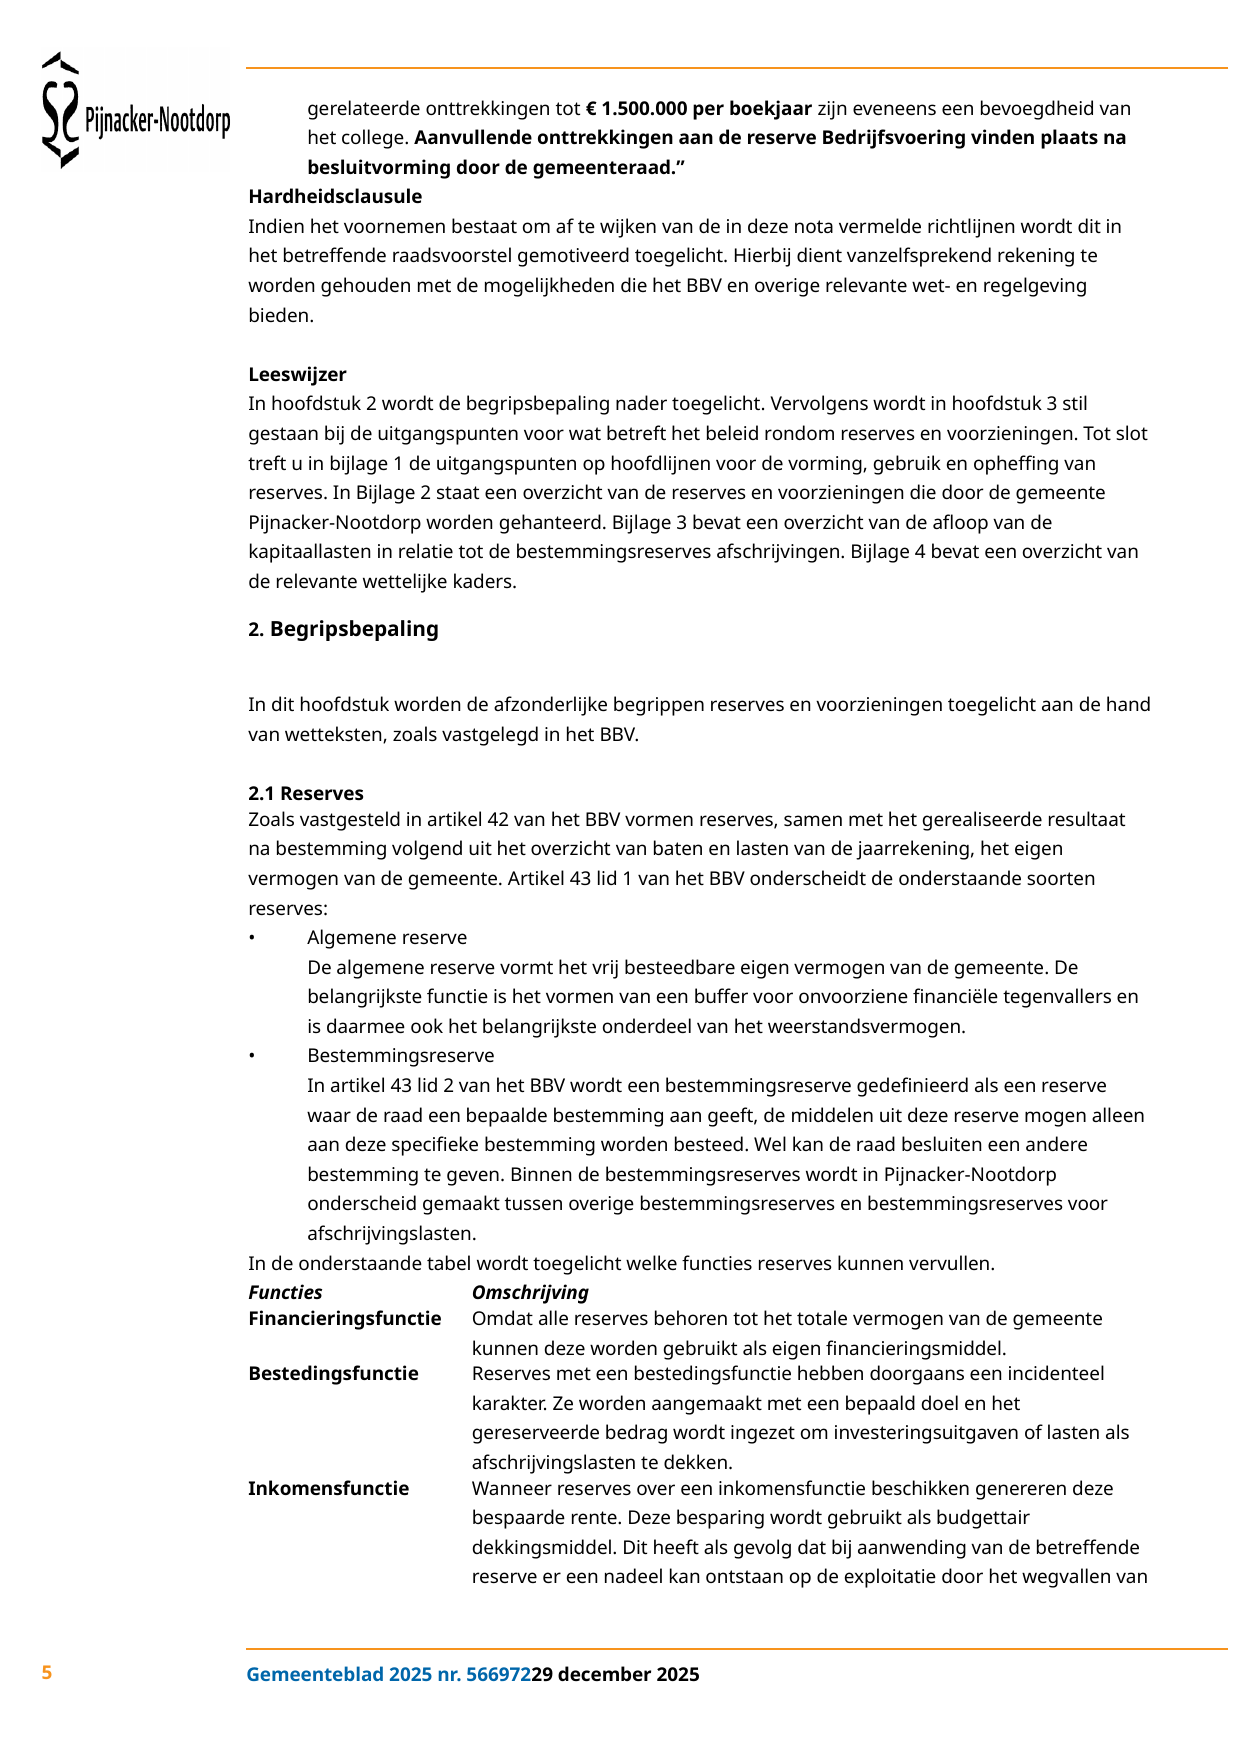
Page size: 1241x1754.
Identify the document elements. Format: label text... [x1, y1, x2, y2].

text Zoals vastgesteld in artikel 42 van het BBV vormen reserves, samen met het gerealiseerde resultaat na bestemming volgend uit het overzicht van baten en lasten van de jaarrekening, het eigen vermogen van de gemeente. Artikel 43 lid 1 van het BBV onderscheidt de onderstaande soorten reserves: [248, 806, 1152, 920]
table_cell Financieringsfunctie [248, 1305, 472, 1360]
text In dit hoofdstuk worden de afzonderlijke begrippen reserves en voorzieningen toegelicht aan de hand van wetteksten, zoals vastgelegd in het BBV. [248, 691, 1152, 747]
table_cell Wanneer reserves over een inkomensfunctie beschikken genereren deze bespaarde rente. Deze besparing wordt gebruikt als budgettair dekkingsmiddel. Dit heeft als gevolg dat bij aanwending van de betreffende reserve er een nadeel kan ontstaan op de exploitatie door het wegvallen van [472, 1475, 1152, 1589]
table_cell Reserves met een bestedingsfunctie hebben doorgaans een incidenteel karakter. Ze worden aangemaakt met een bepaald doel en het gereserveerde bedrag wordt ingezet om investeringsuitgaven of lasten als afschrijvingslasten te dekken. [472, 1360, 1152, 1475]
list Bestemmingsreserve [248, 1043, 1152, 1068]
text Indien het voornemen bestaat om af te wijken van de in deze nota vermelde richtlijnen wordt dit in het betreffende raadsvoorstel gemotiveerd toegelicht. Hierbij dient vanzelfsprekend rekening te worden gehouden met de mogelijkheden die het BBV en overige relevante wet- en regelgeving bieden. [248, 213, 1152, 328]
list gerelateerde onttrekkingen tot € 1.500.000 per boekjaar zijn eveneens een bevoegdheid van het college. Aanvullende onttrekkingen aan de reserve Bedrijfsvoering vinden plaats na besluitvorming door de gemeenteraad.” [248, 95, 1152, 180]
text In de onderstaande tabel wordt toegelicht welke functies reserves kunnen vervullen. [248, 1250, 1152, 1275]
list In artikel 43 lid 2 van het BBV wordt een bestemmingsreserve gedefinieerd als een reserve waar de raad een bepaalde bestemming aan geeft, de middelen uit deze reserve mogen alleen aan deze specifieke bestemming worden besteed. Wel kan de raad besluiten een andere bestemming te geven. Binnen de bestemmingsreserves wordt in Pijnacker-Nootdorp onderscheid gemaakt tussen overige bestemmingsreserves en bestemmingsreserves voor afschrijvingslasten. [248, 1072, 1152, 1246]
list De algemene reserve vormt het vrij besteedbare eigen vermogen van de gemeente. De belangrijkste functie is het vormen van een buffer voor onvoorziene financiële tegenvallers en is daarmee ook het belangrijkste onderdeel van het weerstandsvermogen. [248, 954, 1152, 1039]
table_cell Omdat alle reserves behoren tot het totale vermogen van de gemeente kunnen deze worden gebruikt als eigen financieringsmiddel. [472, 1305, 1152, 1360]
text Leeswijzer [248, 361, 1152, 387]
list Algemene reserve [248, 924, 1152, 950]
text Hardheidsclausule [248, 183, 1152, 209]
table_header Functies [248, 1279, 472, 1305]
text In hoofdstuk 2 wordt de begripsbepaling nader toegelicht. Vervolgens wordt in hoofdstuk 3 stil gestaan bij de uitgangspunten voor wat betreft het beleid rondom reserves en voorzieningen. Tot slot treft u in bijlage 1 de uitgangspunten op hoofdlijnen voor de vorming, gebruik en opheffing van reserves. In Bijlage 2 staat een overzicht van de reserves en voorzieningen die door de gemeente Pijnacker-Nootdorp worden gehanteerd. Bijlage 3 bevat een overzicht van de afloop van de kapitaallasten in relatie tot de bestemmingsreserves afschrijvingen. Bijlage 4 bevat een overzicht van de relevante wettelijke kaders. [248, 391, 1152, 594]
table_cell Bestedingsfunctie [248, 1360, 472, 1475]
picture [41, 47, 231, 172]
text 2.1 Reserves [248, 780, 1152, 806]
text 2. Begripsbepaling [248, 614, 1152, 642]
table_header Omschrijving [472, 1279, 1152, 1305]
table_cell Inkomensfunctie [248, 1475, 472, 1589]
